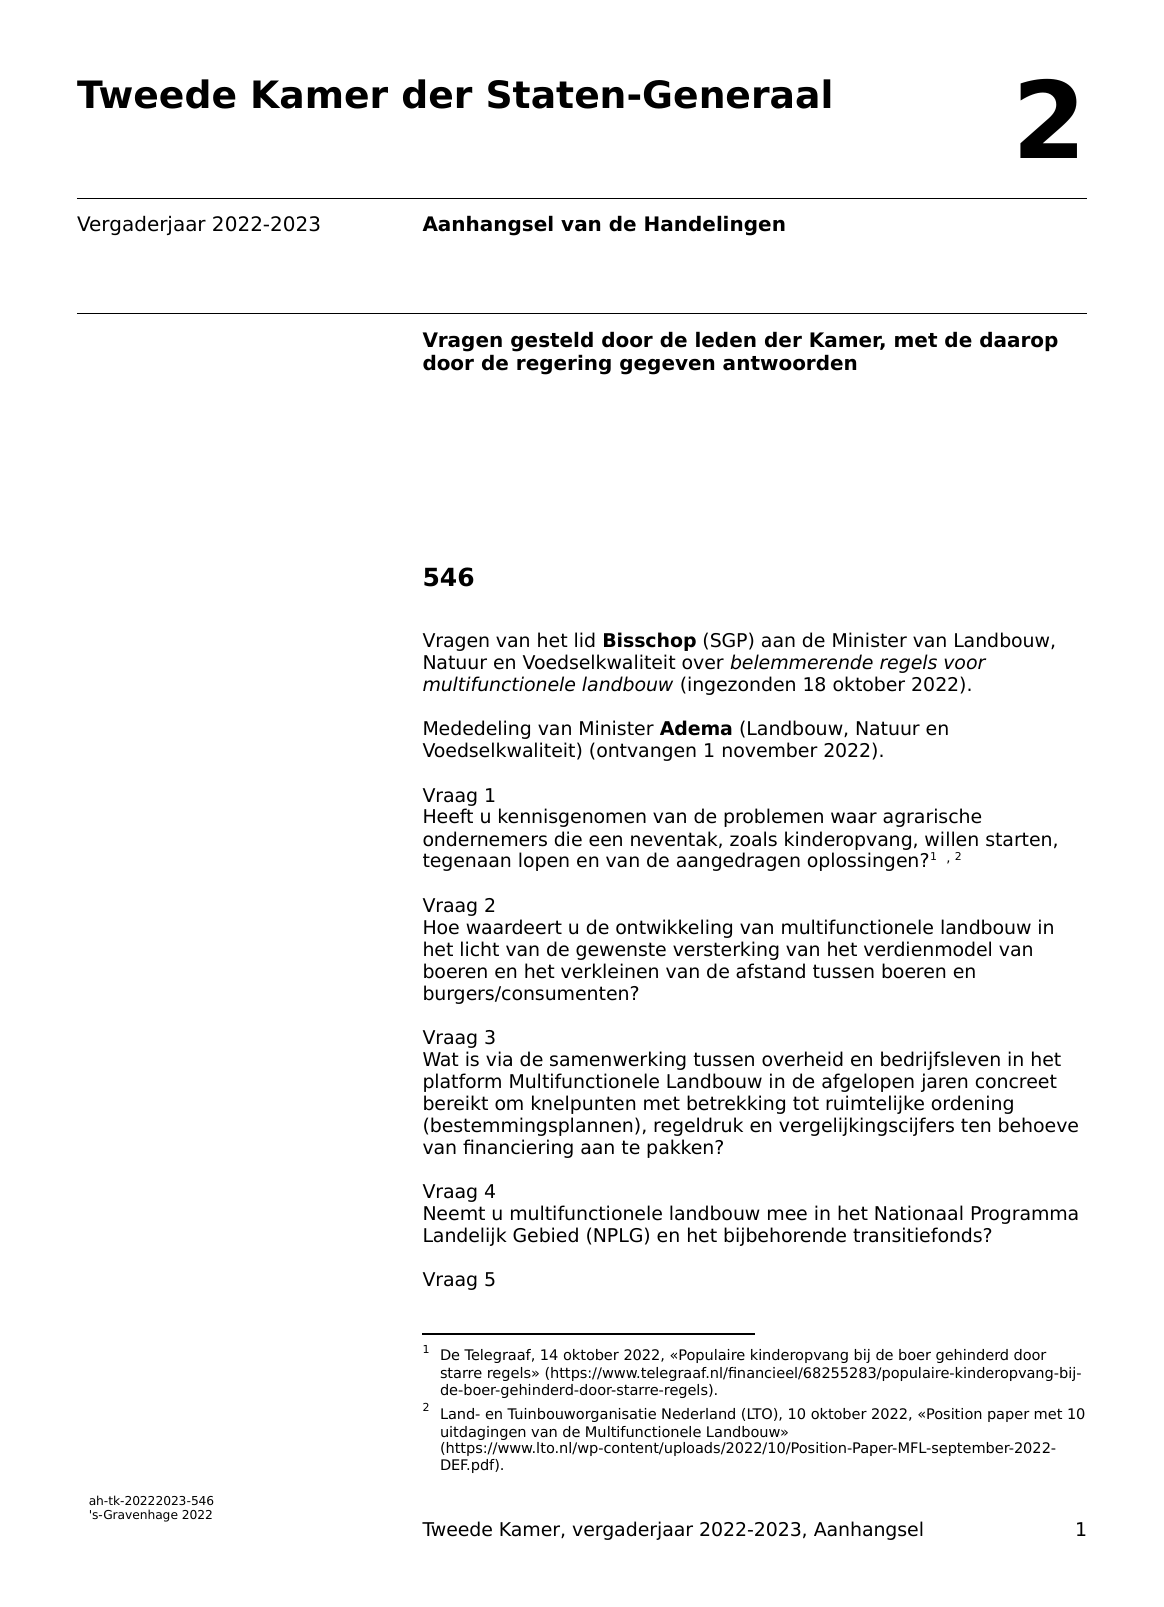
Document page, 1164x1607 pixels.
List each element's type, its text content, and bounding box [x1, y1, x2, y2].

text Mededeling van Minister Adema (Landbouw, Natuur en Voedselkwaliteit) (ontvangen 1 november 2022). [422, 718, 1087, 762]
text Vraag 5 [422, 1269, 1087, 1291]
text Wat is via de samenwerking tussen overheid en bedrijfsleven in het platform Multifunctionele Landbouw in de afgelopen jaren concreet bereikt om knelpunten met betrekking tot ruimtelijke ordening (bestemmingsplannen), regeldruk en vergelijkingscijfers ten behoeve van financiering aan te pakken? [422, 1049, 1087, 1158]
table_cell [77, 314, 422, 375]
table_cell Vergaderjaar 2022-2023 [77, 199, 422, 313]
text ah-tk-20222023-546 [88, 1494, 323, 1508]
text 546 [422, 563, 1087, 592]
text 's-Gravenhage 2022 [88, 1508, 323, 1522]
text Land- en Tuinbouworganisatie Nederland (LTO), 10 oktober 2022, «Position paper met 10 uitdagingen van de Multifunctionele Landbouw» (https://www.lto.nl/wp-content/uploads/2022/10/Position-Paper-MFL-september-2022-DEF.pdf). [422, 1402, 1087, 1474]
text Vragen van het lid Bisschop (SGP) aan de Minister van Landbouw, Natuur en Voedselkwaliteit over belemmerende regels voor multifunctionele landbouw (ingezonden 18 oktober 2022). [422, 630, 1087, 696]
text Vraag 2 [422, 894, 1087, 917]
text Vraag 3 [422, 1027, 1087, 1049]
table_header Tweede Kamer der Staten-Generaal [77, 59, 886, 198]
text Vraag 1 [422, 784, 1087, 806]
text Heeft u kennisgenomen van de problemen waar agrarische ondernemers die een neventak, zoals kinderopvang, willen starten, tegenaan lopen en van de aangedragen oplossingen? , [422, 806, 1087, 872]
text Neemt u multifunctionele landbouw mee in het Nationaal Programma Landelijk Gebied (NPLG) en het bijbehorende transitiefonds? [422, 1203, 1087, 1247]
table_header 2 [886, 59, 1087, 198]
table_cell Vragen gesteld door de leden der Kamer, met de daarop door de regering gegeven antwoorden [422, 314, 1087, 375]
text De Telegraaf, 14 oktober 2022, «Populaire kinderopvang bij de boer gehinderd door starre regels» (https://www.telegraaf.nl/financieel/68255283/populaire-kinderopvang-bij-de-boer-gehinderd-door-starre-regels). [422, 1343, 1087, 1399]
text Vraag 4 [422, 1181, 1087, 1203]
table_cell Aanhangsel van de Handelingen [422, 199, 1087, 313]
text Hoe waardeert u de ontwikkeling van multifunctionele landbouw in het licht van de gewenste versterking van het verdienmodel van boeren en het verkleinen van de afstand tussen boeren en burgers/consumenten? [422, 917, 1087, 1004]
